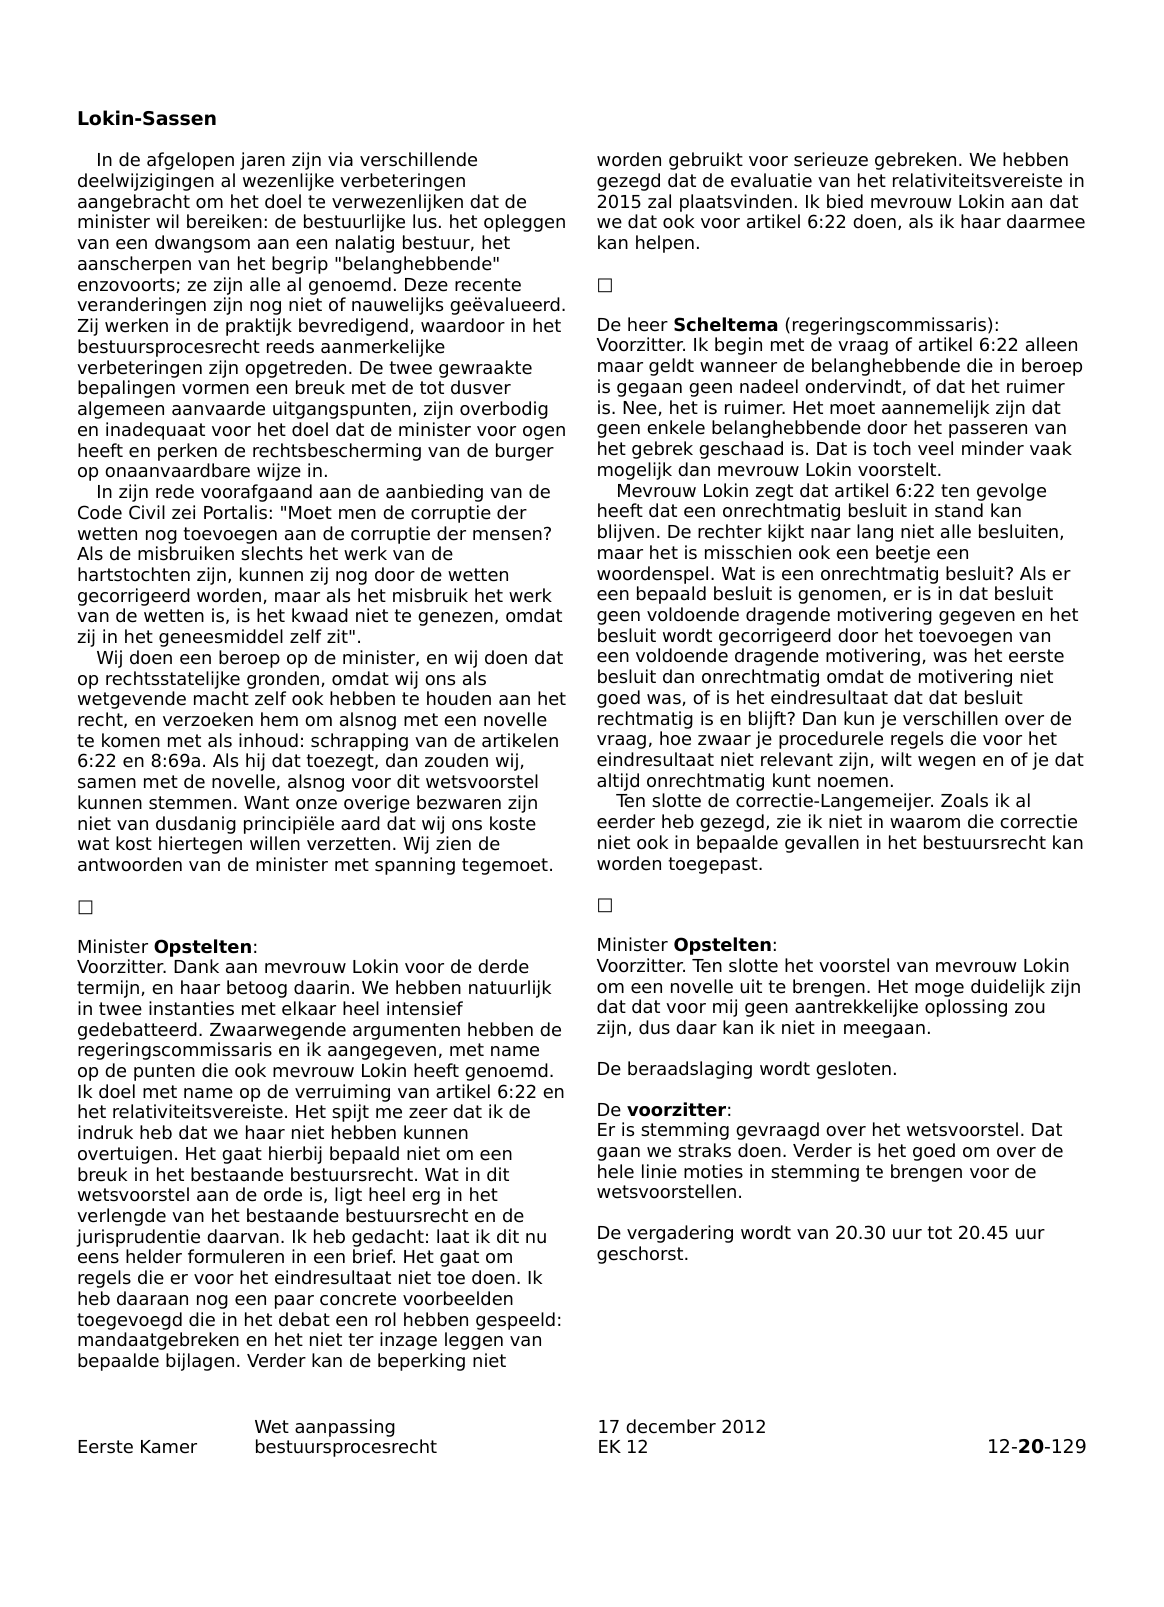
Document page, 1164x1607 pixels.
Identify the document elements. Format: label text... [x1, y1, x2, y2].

text Minister Opstelten: [596, 935, 1087, 956]
text In de afgelopen jaren zijn via verschillende deelwijzigingen al wezenlijke verbeteringen aangebracht om het doel te verwezenlijken dat de minister wil bereiken: de bestuurlijke lus. het opleggen van een dwangsom aan een nalatig bestuur, het aanscherpen van het begrip "belanghebbende" enzovoorts; ze zijn alle al genoemd. Deze recente veranderingen zijn nog niet of nauwelijks geëvalueerd. Zij werken in de praktijk bevredigend, waardoor in het bestuursprocesrecht reeds aanmerkelijke verbeteringen zijn opgetreden. De twee gewraakte bepalingen vormen een breuk met de tot dusver algemeen aanvaarde uitgangspunten, zijn overbodig en inadequaat voor het doel dat de minister voor ogen heeft en perken de rechtsbescherming van de burger op onaanvaardbare wijze in. [77, 150, 567, 482]
text Voorzitter. Ten slotte het voorstel van mevrouw Lokin om een novelle uit te brengen. Het moge duidelijk zijn dat dat voor mij geen aantrekkelijke oplossing zou zijn, dus daar kan ik niet in meegaan. [596, 956, 1087, 1039]
text Er is stemming gevraagd over het wetsvoorstel. Dat gaan we straks doen. Verder is het goed om over de hele linie moties in stemming te brengen voor de wetsvoorstellen. [596, 1120, 1087, 1203]
text Voorzitter. Ik begin met de vraag of artikel 6:22 alleen maar geldt wanneer de belanghebbende die in beroep is gegaan geen nadeel ondervindt, of dat het ruimer is. Nee, het is ruimer. Het moet aannemelijk zijn dat geen enkele belanghebbende door het passeren van het gebrek geschaad is. Dat is toch veel minder vaak mogelijk dan mevrouw Lokin voorstelt. [596, 335, 1087, 480]
text De voorzitter: [596, 1099, 1087, 1120]
text De heer Scheltema (regeringscommissaris): [596, 314, 1087, 335]
text worden gebruikt voor serieuze gebreken. We hebben gezegd dat de evaluatie van het relativiteitsvereiste in 2015 zal plaatsvinden. Ik bied mevrouw Lokin aan dat we dat ook voor artikel 6:22 doen, als ik haar daarmee kan helpen. [596, 150, 1087, 254]
text □ [596, 894, 1087, 915]
text Voorzitter. Dank aan mevrouw Lokin voor de derde termijn, en haar betoog daarin. We hebben natuurlijk in twee instanties met elkaar heel intensief gedebatteerd. Zwaarwegende argumenten hebben de regeringscommissaris en ik aangegeven, met name op de punten die ook mevrouw Lokin heeft genoemd. Ik doel met name op de verruiming van artikel 6:22 en het relativiteitsvereiste. Het spijt me zeer dat ik de indruk heb dat we haar niet hebben kunnen overtuigen. Het gaat hierbij bepaald niet om een breuk in het bestaande bestuursrecht. Wat in dit wetsvoorstel aan de orde is, ligt heel erg in het verlengde van het bestaande bestuursrecht en de jurisprudentie daarvan. Ik heb gedacht: laat ik dit nu eens helder formuleren in een brief. Het gaat om regels die er voor het eindresultaat niet toe doen. Ik heb daaraan nog een paar concrete voorbeelden toegevoegd die in het debat een rol hebben gespeeld: mandaatgebreken en het niet ter inzage leggen van bepaalde bijlagen. Verder kan de beperking niet [77, 957, 567, 1372]
text Minister Opstelten: [77, 936, 567, 957]
text De vergadering wordt van 20.30 uur tot 20.45 uur geschorst. [596, 1223, 1087, 1264]
text De beraadslaging wordt gesloten. [596, 1059, 1087, 1079]
text Mevrouw Lokin zegt dat artikel 6:22 ten gevolge heeft dat een onrechtmatig besluit in stand kan blijven. De rechter kijkt naar lang niet alle besluiten, maar het is misschien ook een beetje een woordenspel. Wat is een onrechtmatig besluit? Als er een bepaald besluit is genomen, er is in dat besluit geen voldoende dragende motivering gegeven en het besluit wordt gecorrigeerd door het toevoegen van een voldoende dragende motivering, was het eerste besluit dan onrechtmatig omdat de motivering niet goed was, of is het eindresultaat dat dat besluit rechtmatig is en blijft? Dan kun je verschillen over de vraag, hoe zwaar je procedurele regels die voor het eindresultaat niet relevant zijn, wilt wegen en of je dat altijd onrechtmatig kunt noemen. [596, 480, 1087, 791]
text Wij doen een beroep op de minister, en wij doen dat op rechtsstatelijke gronden, omdat wij ons als wetgevende macht zelf ook hebben te houden aan het recht, en verzoeken hem om alsnog met een novelle te komen met als inhoud: schrapping van de artikelen 6:22 en 8:69a. Als hij dat toezegt, dan zouden wij, samen met de novelle, alsnog voor dit wetsvoorstel kunnen stemmen. Want onze overige bezwaren zijn niet van dusdanig principiële aard dat wij ons koste wat kost hiertegen willen verzetten. Wij zien de antwoorden van de minister met spanning tegemoet. [77, 648, 567, 876]
text □ [596, 274, 1087, 294]
text □ [77, 896, 567, 916]
text Ten slotte de correctie-Langemeijer. Zoals ik al eerder heb gezegd, zie ik niet in waarom die correctie niet ook in bepaalde gevallen in het bestuursrecht kan worden toegepast. [596, 791, 1087, 874]
text In zijn rede voorafgaand aan de aanbieding van de Code Civil zei Portalis: "Moet men de corruptie der wetten nog toevoegen aan de corruptie der mensen? Als de misbruiken slechts het werk van de hartstochten zijn, kunnen zij nog door de wetten gecorrigeerd worden, maar als het misbruik het werk van de wetten is, is het kwaad niet te genezen, omdat zij in het geneesmiddel zelf zit". [77, 482, 567, 648]
